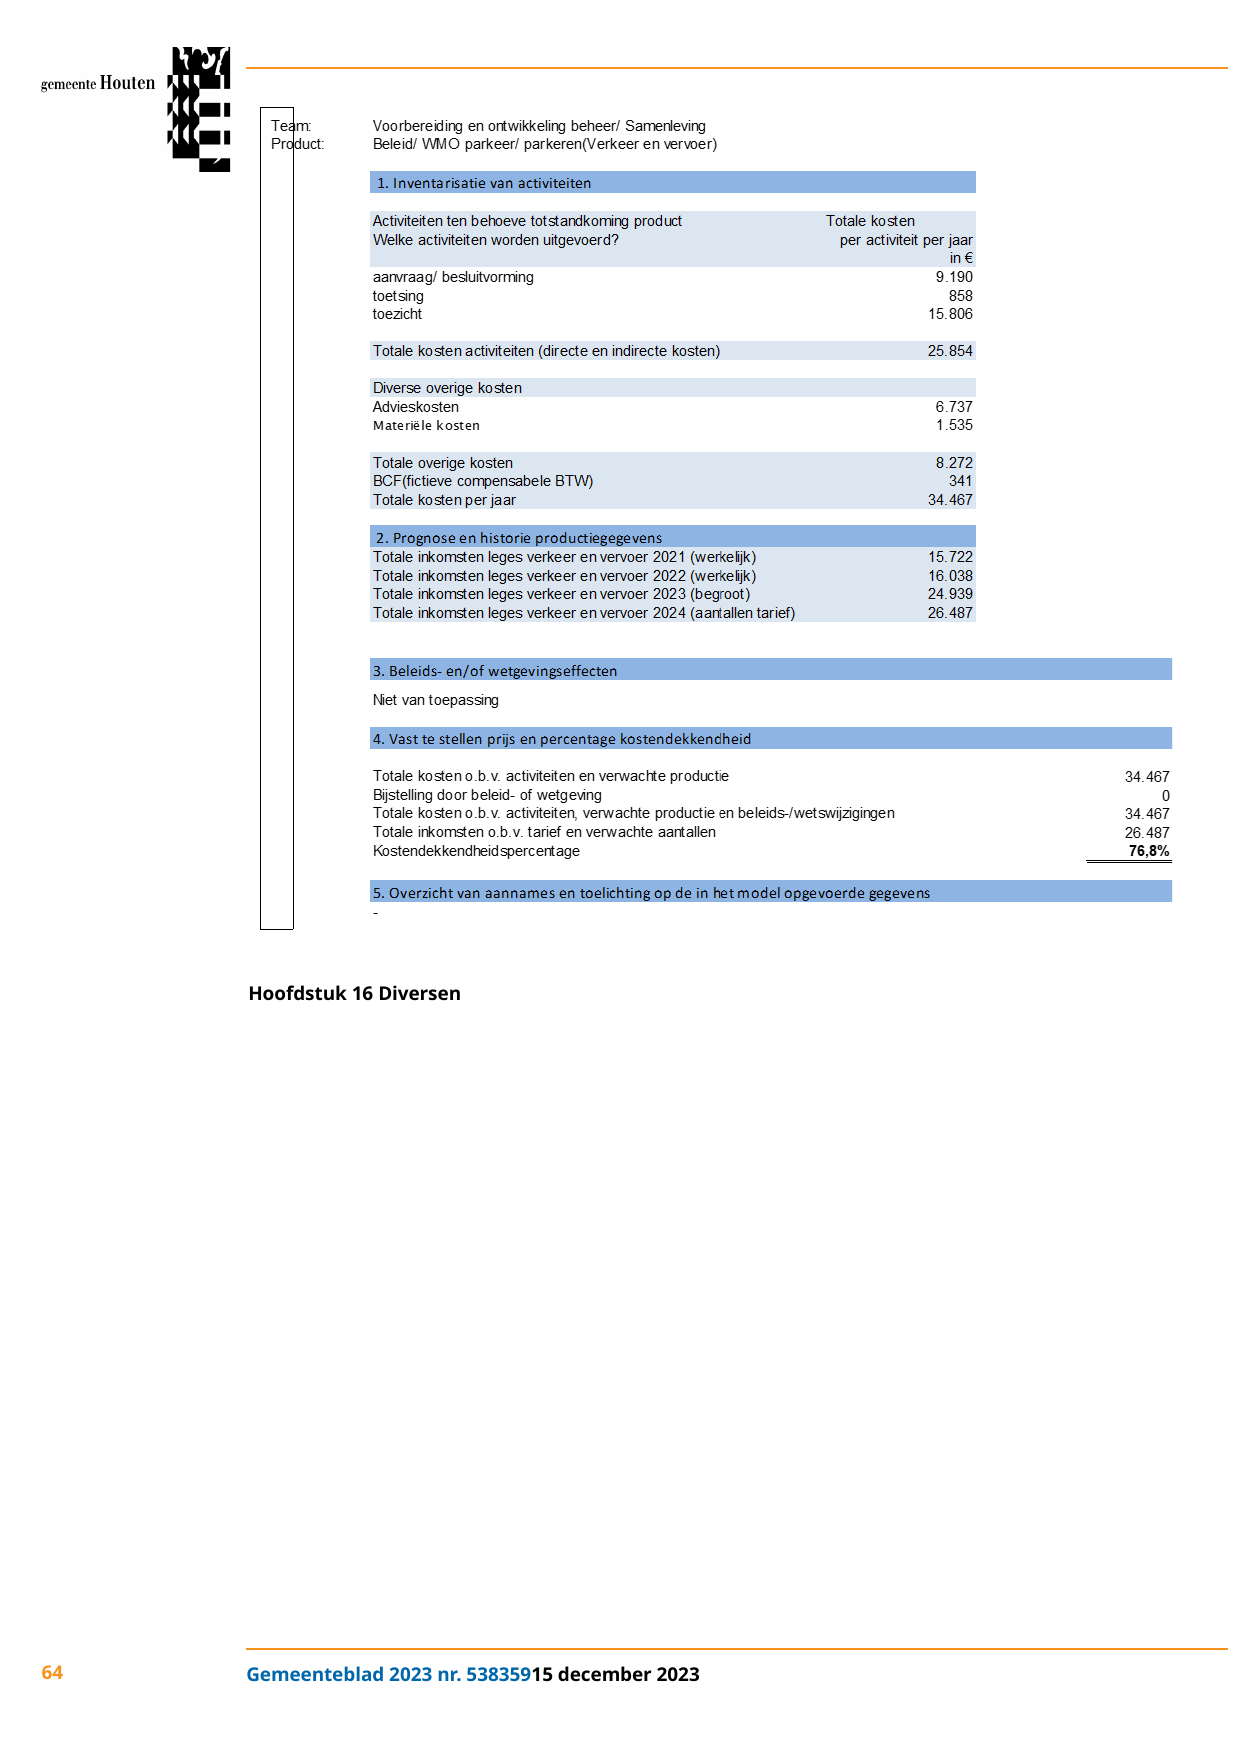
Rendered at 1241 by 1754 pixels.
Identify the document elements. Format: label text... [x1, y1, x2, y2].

picture [268, 115, 1173, 921]
text Hoofdstuk 16 Diversen [248, 980, 1152, 1006]
picture [41, 47, 231, 172]
